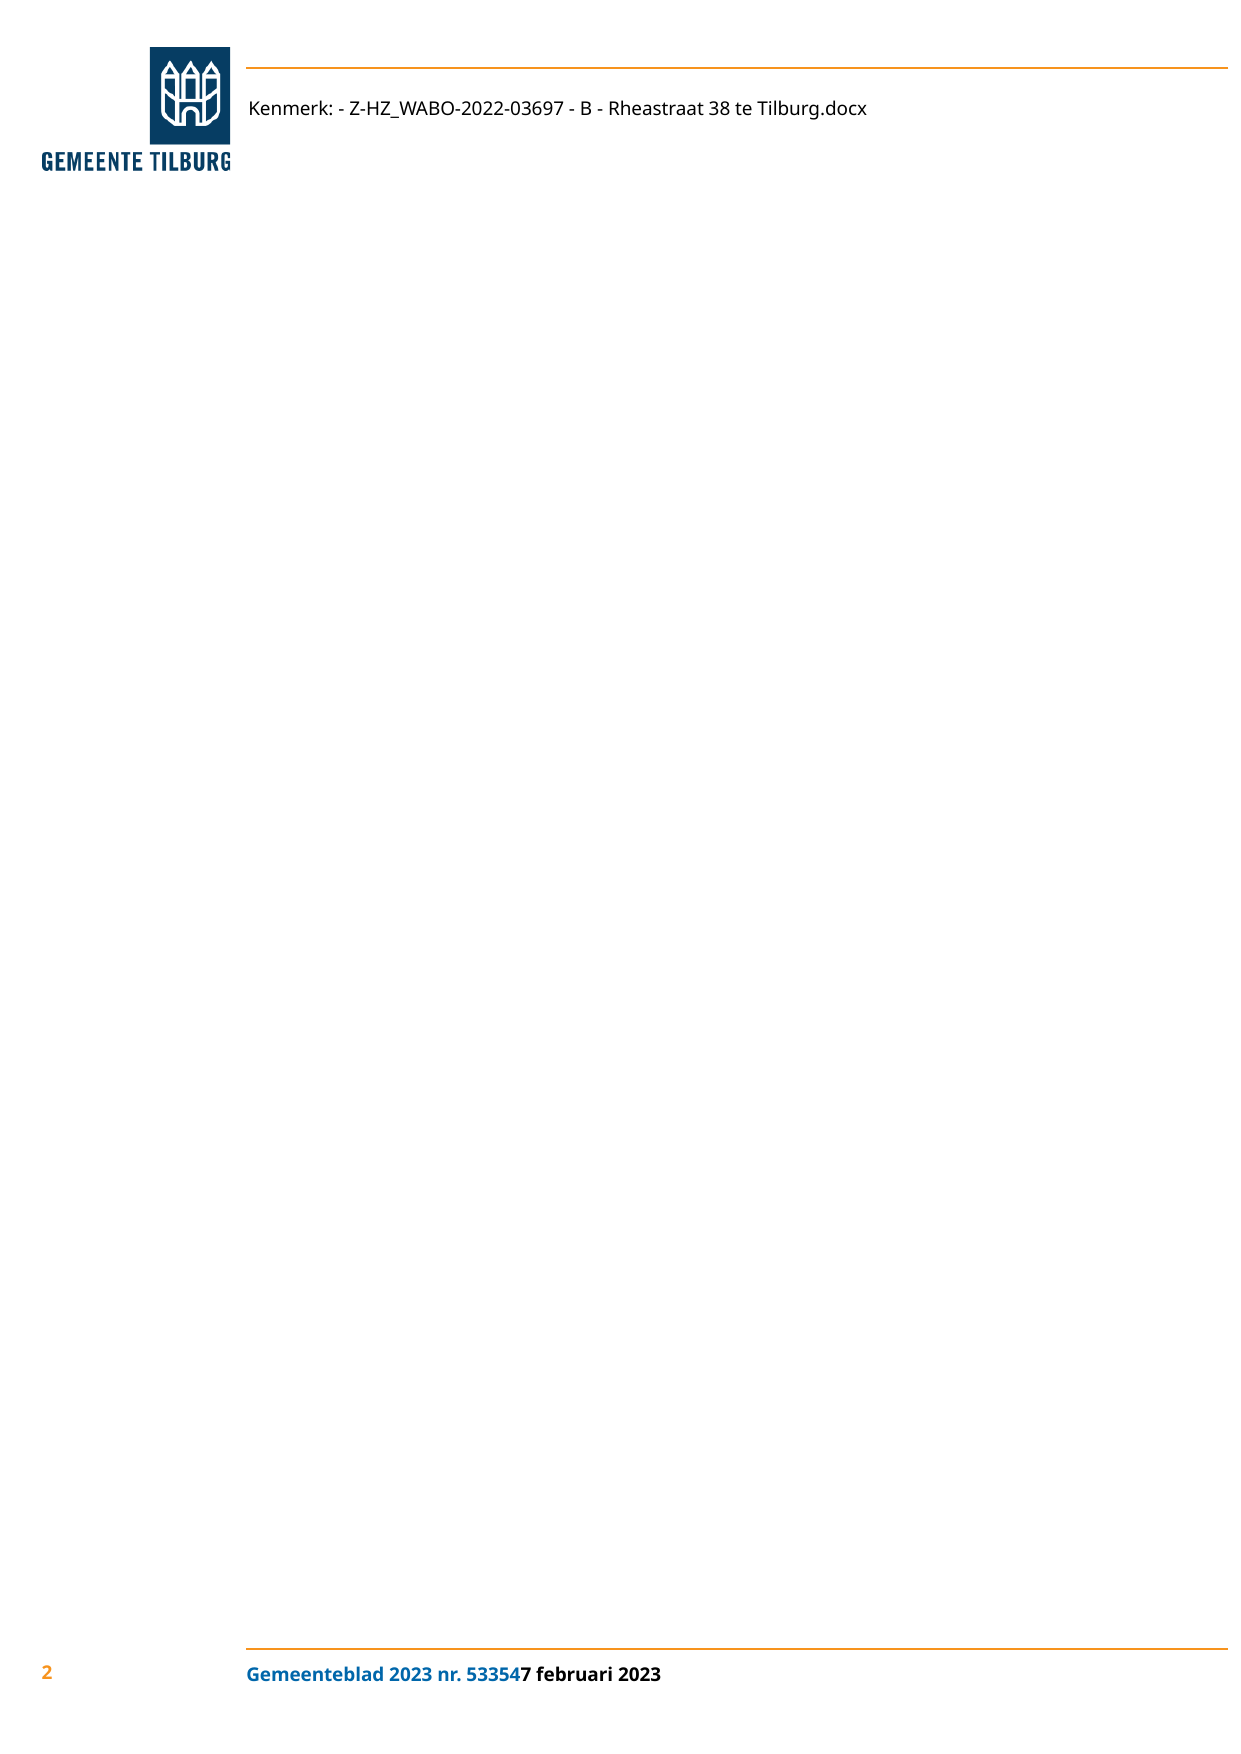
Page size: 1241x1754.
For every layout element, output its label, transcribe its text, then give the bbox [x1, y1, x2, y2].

text Kenmerk: - Z-HZ_WABO-2022-03697 - B - Rheastraat 38 te Tilburg.docx [248, 95, 1152, 121]
picture [41, 47, 231, 172]
